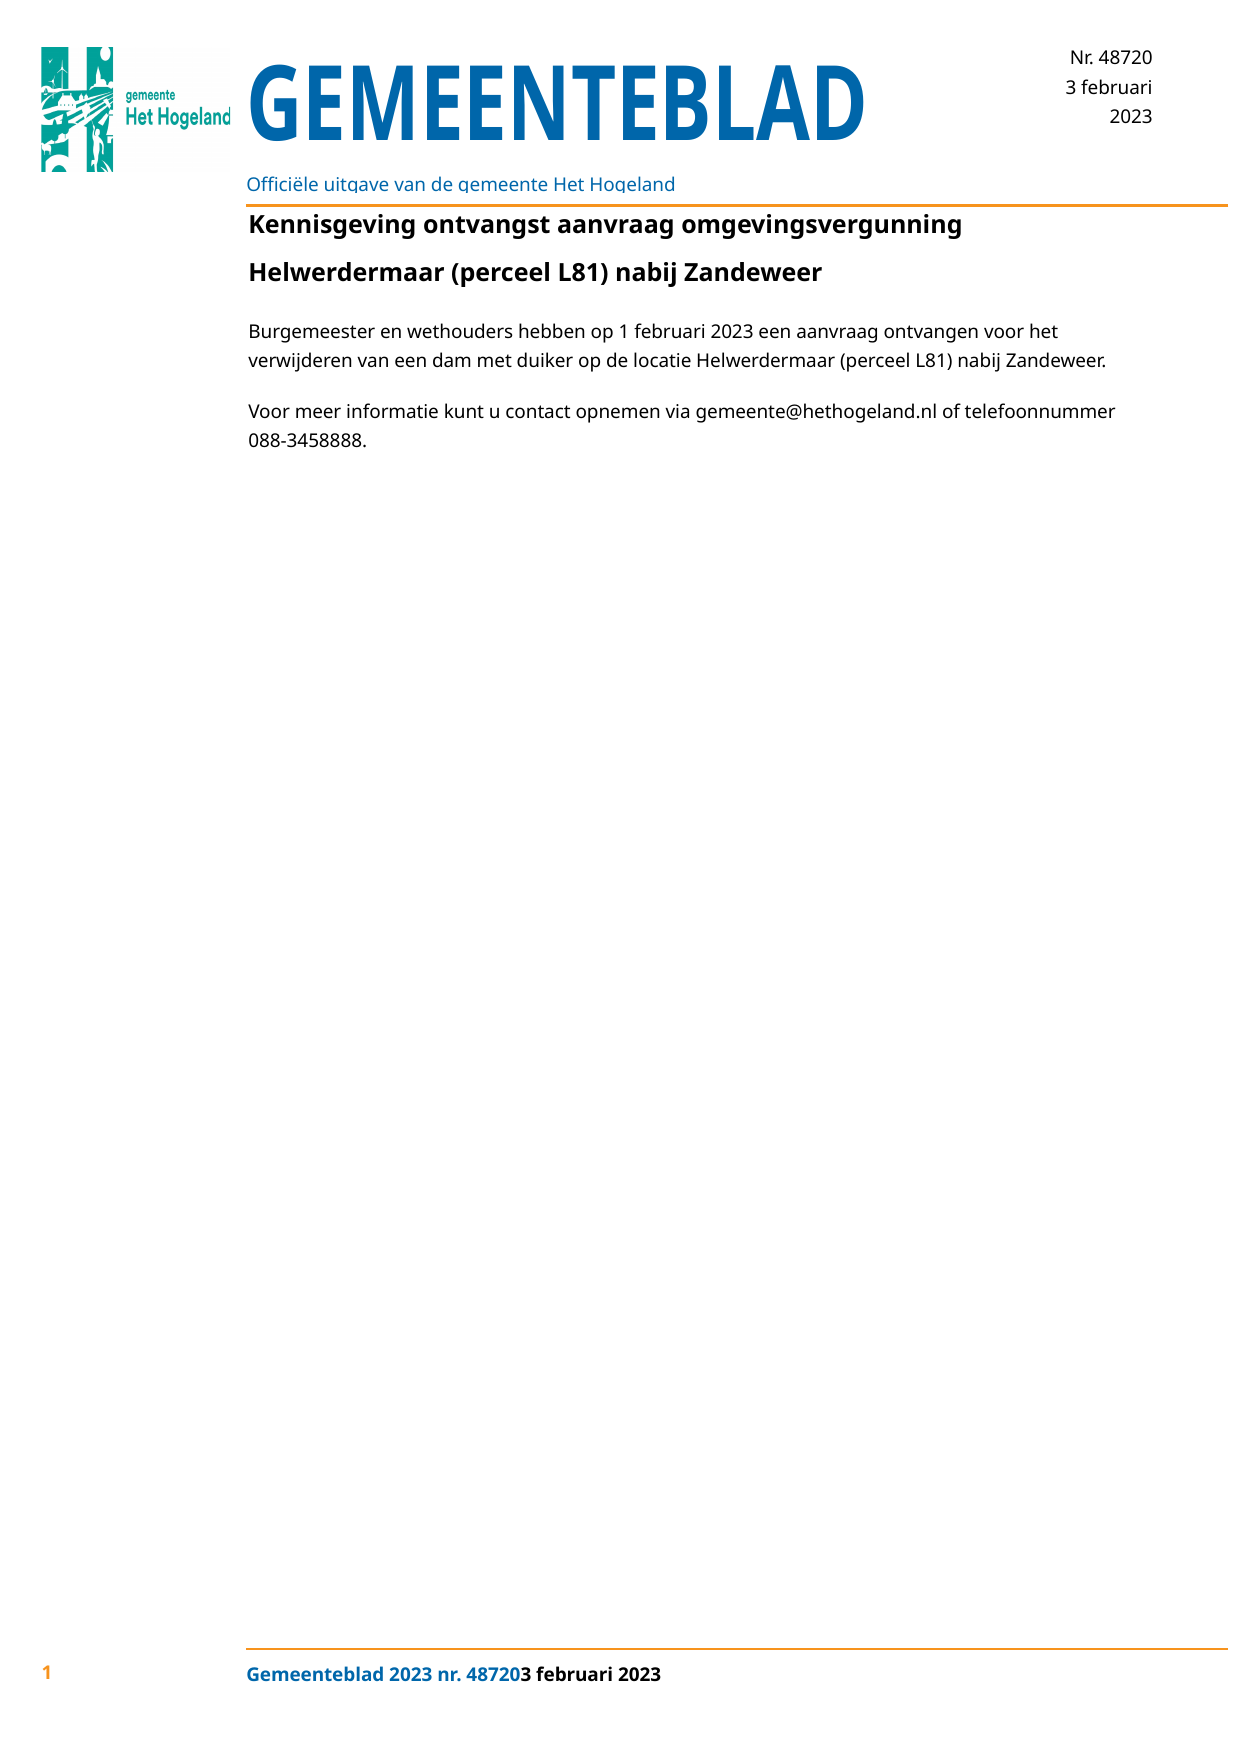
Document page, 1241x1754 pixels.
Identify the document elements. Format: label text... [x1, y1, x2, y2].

picture [41, 47, 231, 172]
text Burgemeester en wethouders hebben op 1 februari 2023 een aanvraag ontvangen voor het verwijderen van een dam met duiker op de locatie Helwerdermaar (perceel L81) nabij Zandeweer. [248, 318, 1152, 373]
text Voor meer informatie kunt u contact opnemen via gemeente@hethogeland.nl of telefoonnummer 088-3458888. [248, 398, 1152, 453]
text Kennisgeving ontvangst aanvraag omgevingsvergunning Helwerdermaar (perceel L81) nabij Zandeweer [248, 207, 1152, 288]
